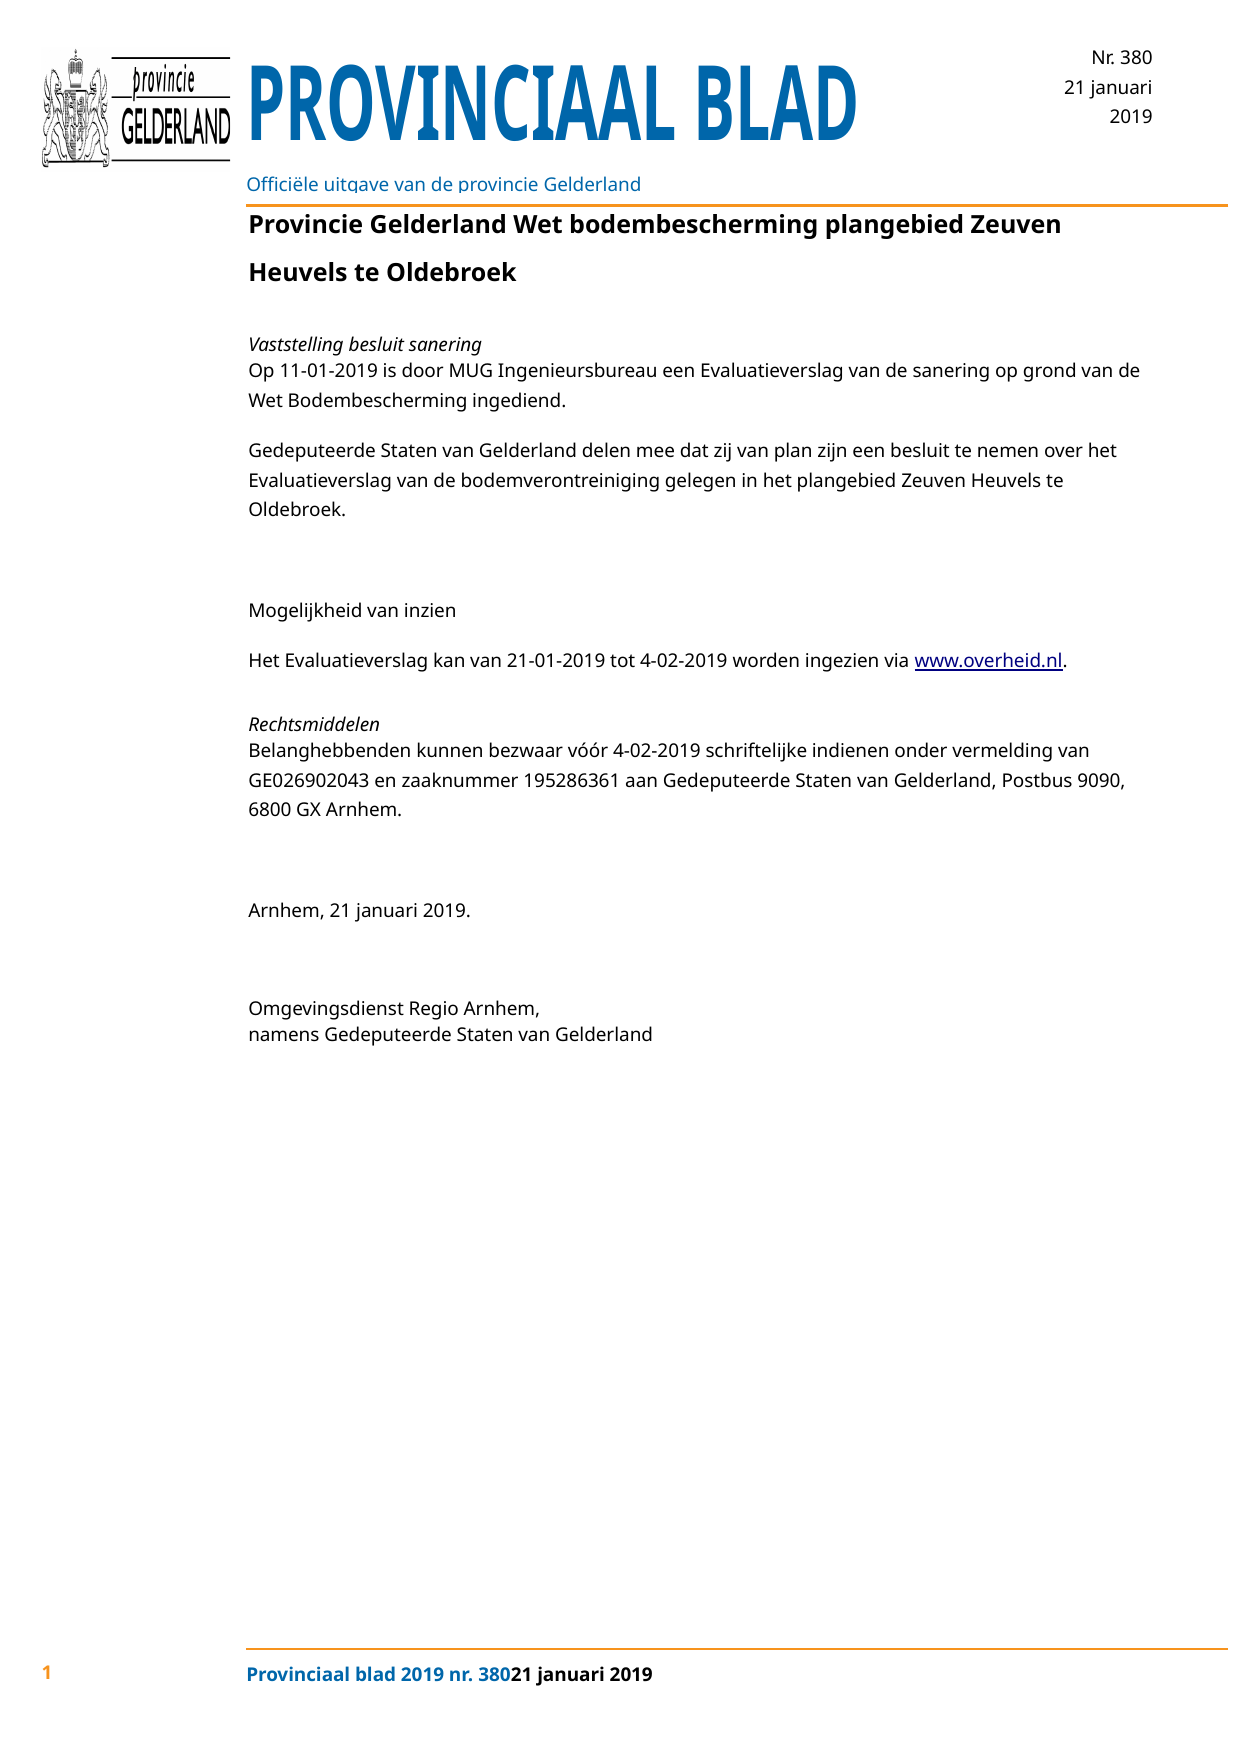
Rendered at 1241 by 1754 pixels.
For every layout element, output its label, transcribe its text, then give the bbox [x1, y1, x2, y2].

text Het Evaluatieverslag kan van 21-01-2019 tot 4-02-2019 worden ingezien via www.overheid.nl. [248, 648, 1152, 673]
text Op 11-01-2019 is door MUG Ingenieursbureau een Evaluatieverslag van de sanering op grond van de Wet Bodembescherming ingediend. [248, 357, 1152, 412]
text Arnhem, 21 januari 2019. [248, 897, 1152, 923]
text Gedeputeerde Staten van Gelderland delen mee dat zij van plan zijn een besluit te nemen over het Evaluatieverslag van de bodemverontreiniging gelegen in het plangebied Zeuven Heuvels te Oldebroek. [248, 437, 1152, 522]
text Mogelijkheid van inzien [248, 597, 1152, 623]
text Vaststelling besluit sanering [248, 331, 1152, 357]
text Omgevingsdienst Regio Arnhem, [248, 996, 1152, 1021]
text namens Gedeputeerde Staten van Gelderland [248, 1021, 1152, 1047]
text Rechtsmiddelen [248, 712, 1152, 737]
picture [41, 47, 231, 172]
text Provincie Gelderland Wet bodembescherming plangebied Zeuven Heuvels te Oldebroek [248, 207, 1152, 288]
text Belanghebbenden kunnen bezwaar vóór 4-02-2019 schriftelijke indienen onder vermelding van GE026902043 en zaaknummer 195286361 aan Gedeputeerde Staten van Gelderland, Postbus 9090, 6800 GX Arnhem. [248, 737, 1152, 822]
